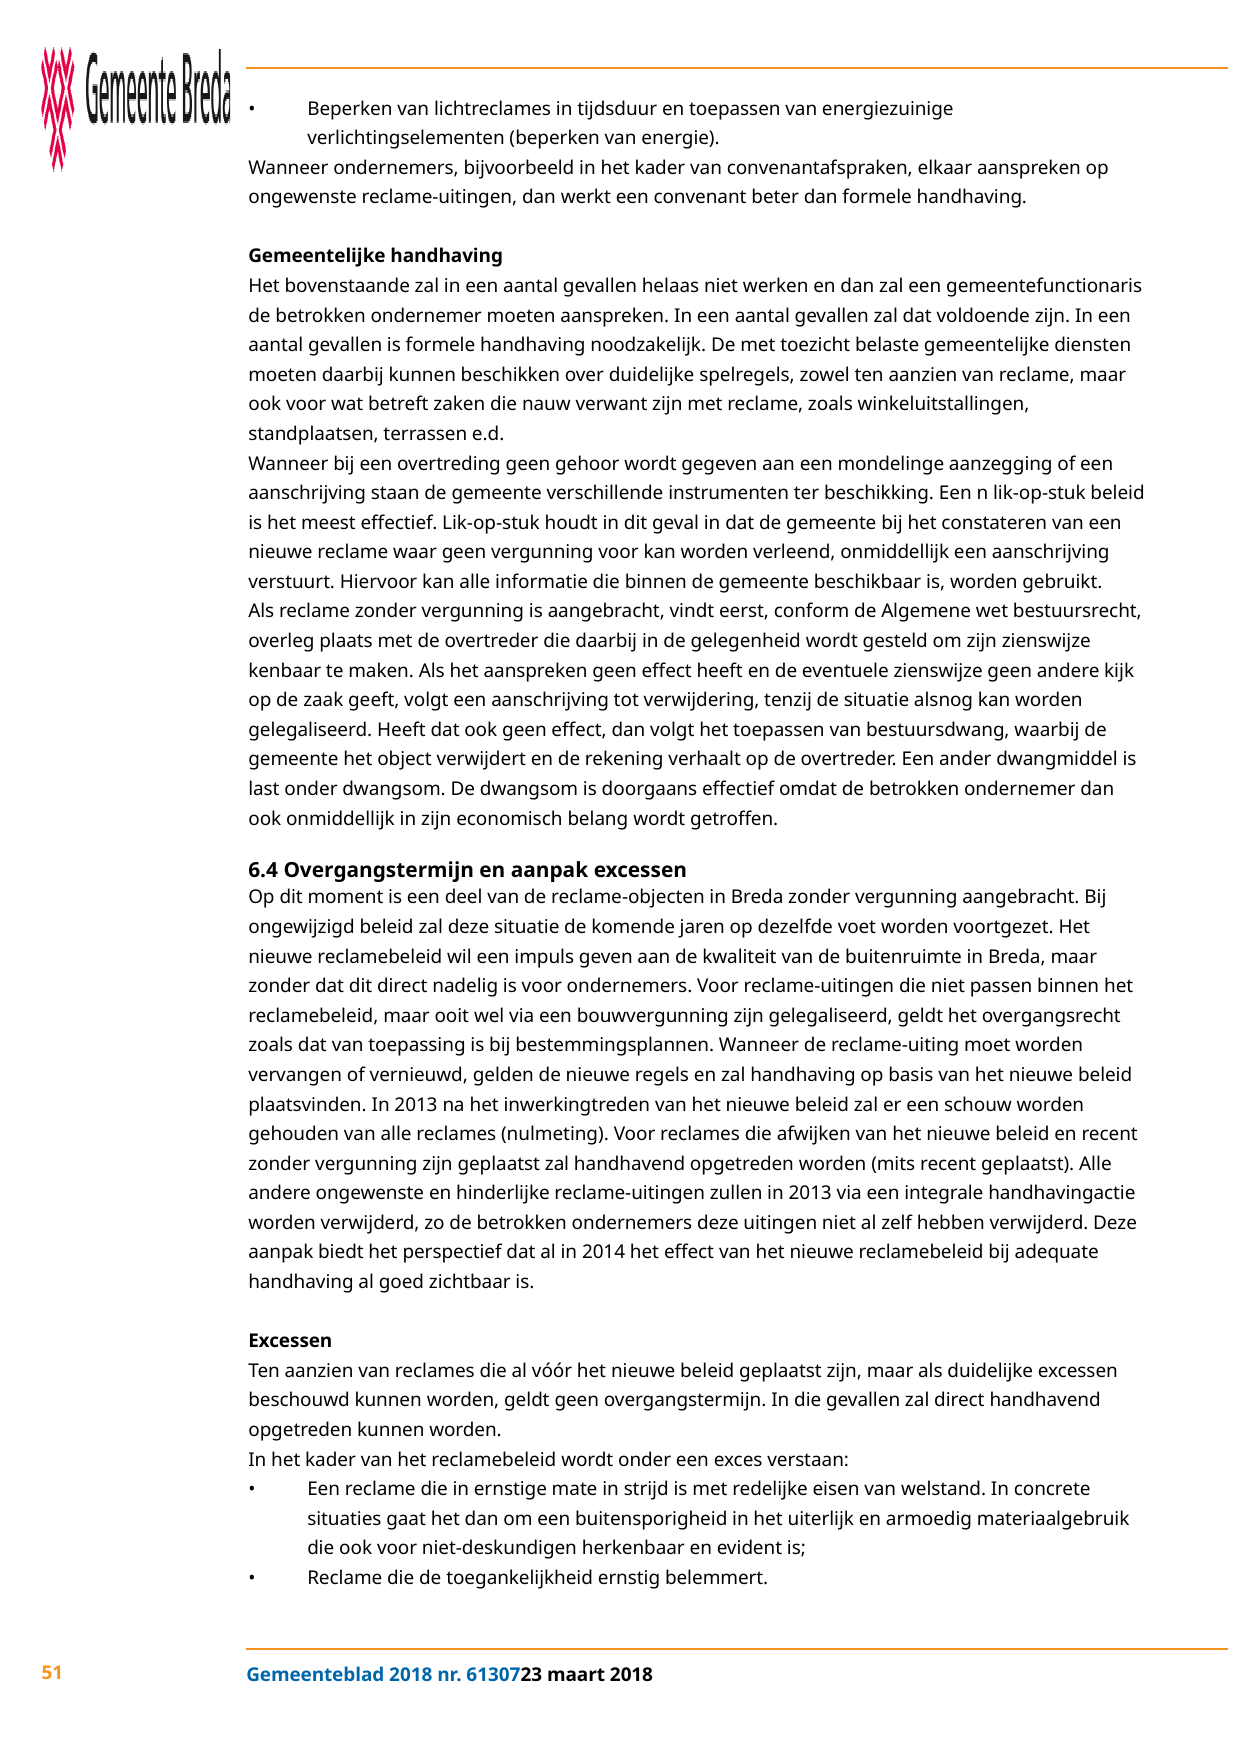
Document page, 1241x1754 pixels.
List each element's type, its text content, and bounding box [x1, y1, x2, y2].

text Het bovenstaande zal in een aantal gevallen helaas niet werken en dan zal een gemeentefunctionaris de betrokken ondernemer moeten aanspreken. In een aantal gevallen zal dat voldoende zijn. In een aantal gevallen is formele handhaving noodzakelijk. De met toezicht belaste gemeentelijke diensten moeten daarbij kunnen beschikken over duidelijke spelregels, zowel ten aanzien van reclame, maar ook voor wat betreft zaken die nauw verwant zijn met reclame, zoals winkeluitstallingen, standplaatsen, terrassen e.d. [248, 272, 1152, 446]
text Wanneer bij een overtreding geen gehoor wordt gegeven aan een mondelinge aanzegging of een aanschrijving staan de gemeente verschillende instrumenten ter beschikking. Een n lik-op-stuk beleid is het meest effectief. Lik-op-stuk houdt in dit geval in dat de gemeente bij het constateren van een nieuwe reclame waar geen vergunning voor kan worden verleend, onmiddellijk een aanschrijving verstuurt. Hiervoor kan alle informatie die binnen de gemeente beschikbaar is, worden gebruikt. [248, 450, 1152, 594]
text In het kader van het reclamebeleid wordt onder een exces verstaan: [248, 1446, 1152, 1471]
list Reclame die de toegankelijkheid ernstig belemmert. [248, 1564, 1152, 1590]
list Een reclame die in ernstige mate in strijd is met redelijke eisen van welstand. In concrete situaties gaat het dan om een buitensporigheid in het uiterlijk en armoedig materiaalgebruik die ook voor niet-deskundigen herkenbaar en evident is; [248, 1475, 1152, 1560]
text 6.4 Overgangstermijn en aanpak excessen [248, 855, 1152, 884]
text Gemeentelijke handhaving [248, 243, 1152, 268]
text Op dit moment is een deel van de reclame-objecten in Breda zonder vergunning aangebracht. Bij ongewijzigd beleid zal deze situatie de komende jaren op dezelfde voet worden voortgezet. Het nieuwe reclamebeleid wil een impuls geven aan de kwaliteit van de buitenruimte in Breda, maar zonder dat dit direct nadelig is voor ondernemers. Voor reclame-uitingen die niet passen binnen het reclamebeleid, maar ooit wel via een bouwvergunning zijn gelegaliseerd, geldt het overgangsrecht zoals dat van toepassing is bij bestemmingsplannen. Wanneer de reclame-uiting moet worden vervangen of vernieuwd, gelden de nieuwe regels en zal handhaving op basis van het nieuwe beleid plaatsvinden. In 2013 na het inwerkingtreden van het nieuwe beleid zal er een schouw worden gehouden van alle reclames (nulmeting). Voor reclames die afwijken van het nieuwe beleid en recent zonder vergunning zijn geplaatst zal handhavend opgetreden worden (mits recent geplaatst). Alle andere ongewenste en hinderlijke reclame-uitingen zullen in 2013 via een integrale handhavingactie worden verwijderd, zo de betrokken ondernemers deze uitingen niet al zelf hebben verwijderd. Deze aanpak biedt het perspectief dat al in 2014 het effect van het nieuwe reclamebeleid bij adequate handhaving al goed zichtbaar is. [248, 884, 1152, 1294]
text Wanneer ondernemers, bijvoorbeeld in het kader van convenantafspraken, elkaar aanspreken op ongewenste reclame-uitingen, dan werkt een convenant beter dan formele handhaving. [248, 154, 1152, 209]
list Beperken van lichtreclames in tijdsduur en toepassen van energiezuinige verlichtingselementen (beperken van energie). [248, 95, 1152, 150]
text Excessen [248, 1327, 1152, 1353]
text Ten aanzien van reclames die al vóór het nieuwe beleid geplaatst zijn, maar als duidelijke excessen beschouwd kunnen worden, geldt geen overgangstermijn. In die gevallen zal direct handhavend opgetreden kunnen worden. [248, 1357, 1152, 1442]
picture [41, 47, 231, 172]
text Als reclame zonder vergunning is aangebracht, vindt eerst, conform de Algemene wet bestuursrecht, overleg plaats met de overtreder die daarbij in de gelegenheid wordt gesteld om zijn zienswijze kenbaar te maken. Als het aanspreken geen effect heeft en de eventuele zienswijze geen andere kijk op de zaak geeft, volgt een aanschrijving tot verwijdering, tenzij de situatie alsnog kan worden gelegaliseerd. Heeft dat ook geen effect, dan volgt het toepassen van bestuursdwang, waarbij de gemeente het object verwijdert en de rekening verhaalt op de overtreder. Een ander dwangmiddel is last onder dwangsom. De dwangsom is doorgaans effectief omdat de betrokken ondernemer dan ook onmiddellijk in zijn economisch belang wordt getroffen. [248, 598, 1152, 831]
